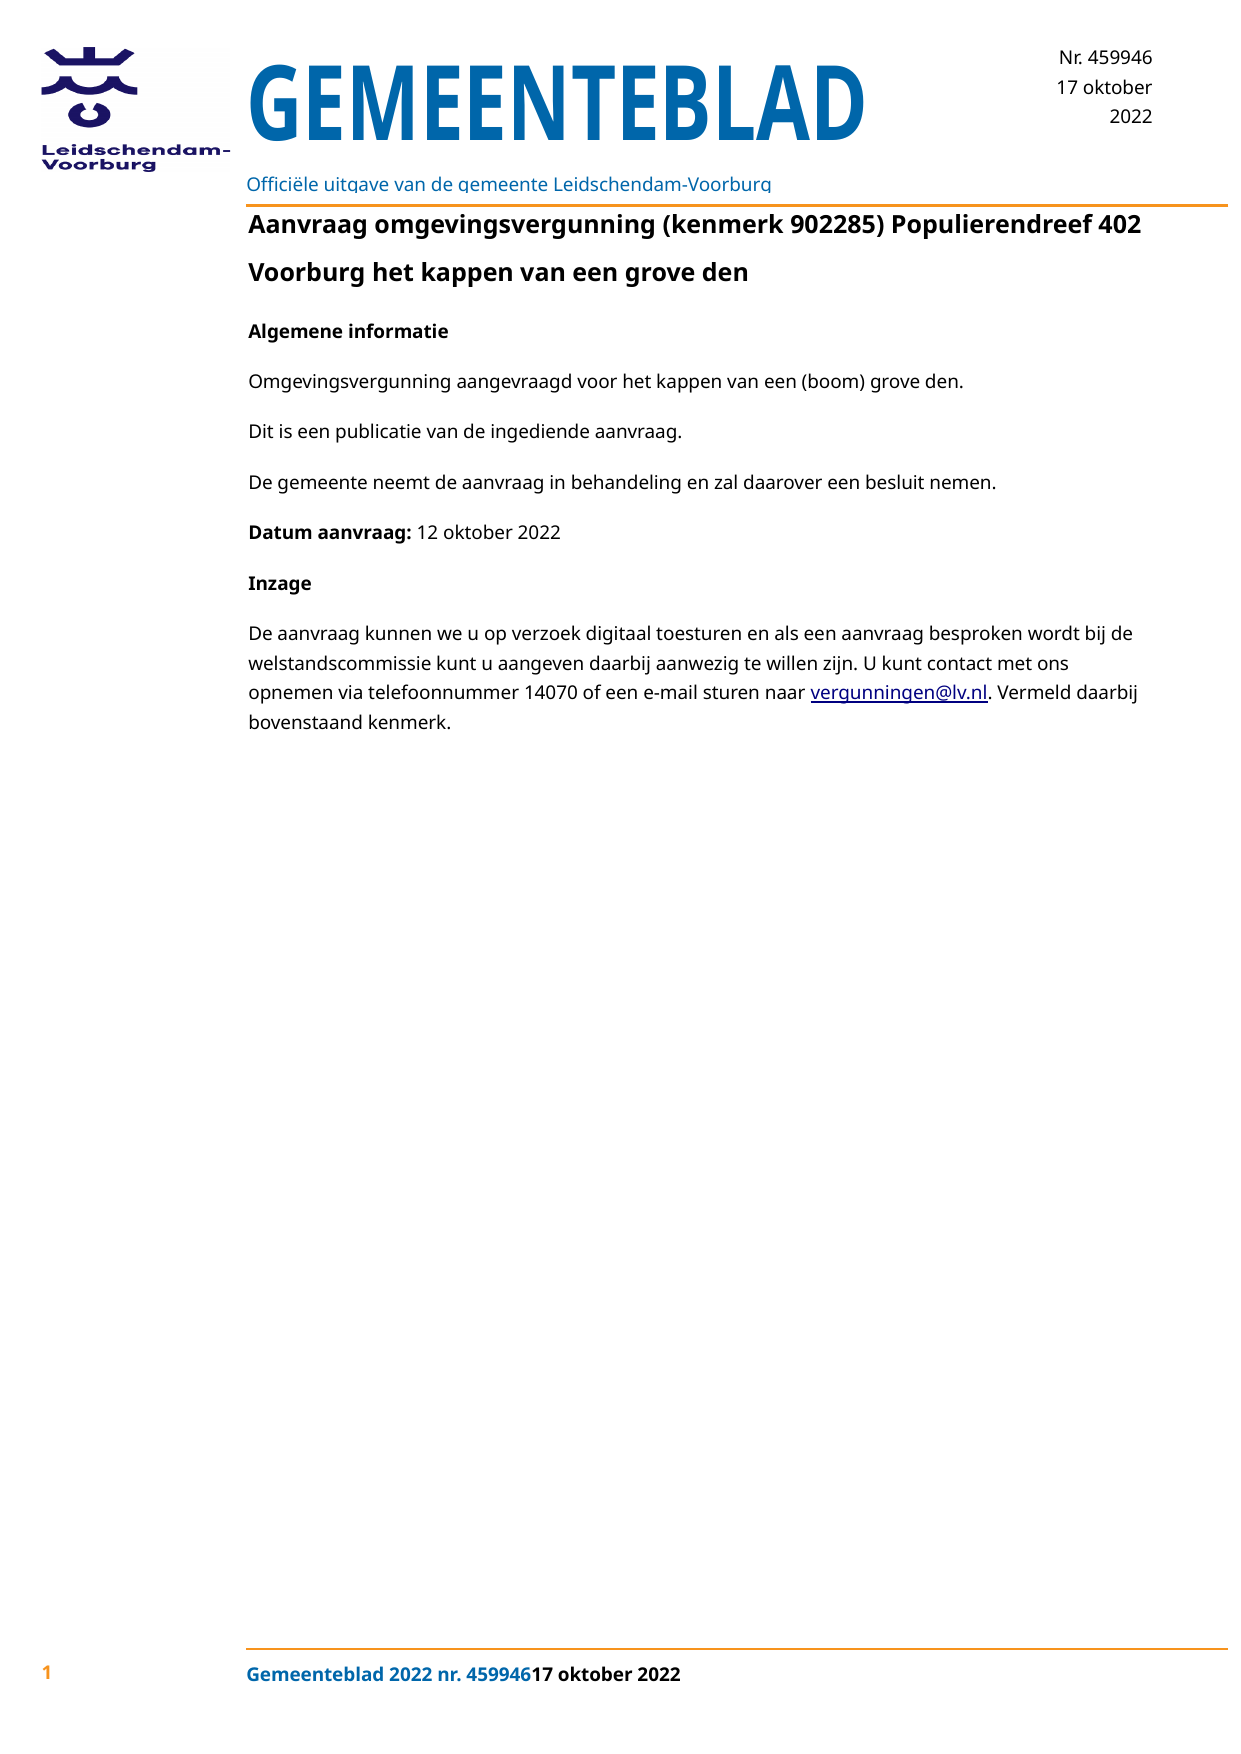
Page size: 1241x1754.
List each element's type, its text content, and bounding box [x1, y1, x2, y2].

text Inzage [248, 570, 1152, 596]
text Dit is een publicatie van de ingediende aanvraag. [248, 419, 1152, 444]
text Datum aanvraag: 12 oktober 2022 [248, 519, 1152, 545]
text De gemeente neemt de aanvraag in behandeling en zal daarover een besluit nemen. [248, 469, 1152, 495]
picture [41, 47, 231, 172]
text Omgevingsvergunning aangevraagd voor het kappen van een (boom) grove den. [248, 368, 1152, 394]
text De aanvraag kunnen we u op verzoek digitaal toesturen en als een aanvraag besproken wordt bij de welstandscommissie kunt u aangeven daarbij aanwezig te willen zijn. U kunt contact met ons opnemen via telefoonnummer 14070 of een e-mail sturen naar vergunningen@lv.nl. Vermeld daarbij bovenstaand kenmerk. [248, 620, 1152, 735]
text Algemene informatie [248, 318, 1152, 344]
text Aanvraag omgevingsvergunning (kenmerk 902285) Populierendreef 402 Voorburg het kappen van een grove den [248, 207, 1152, 288]
